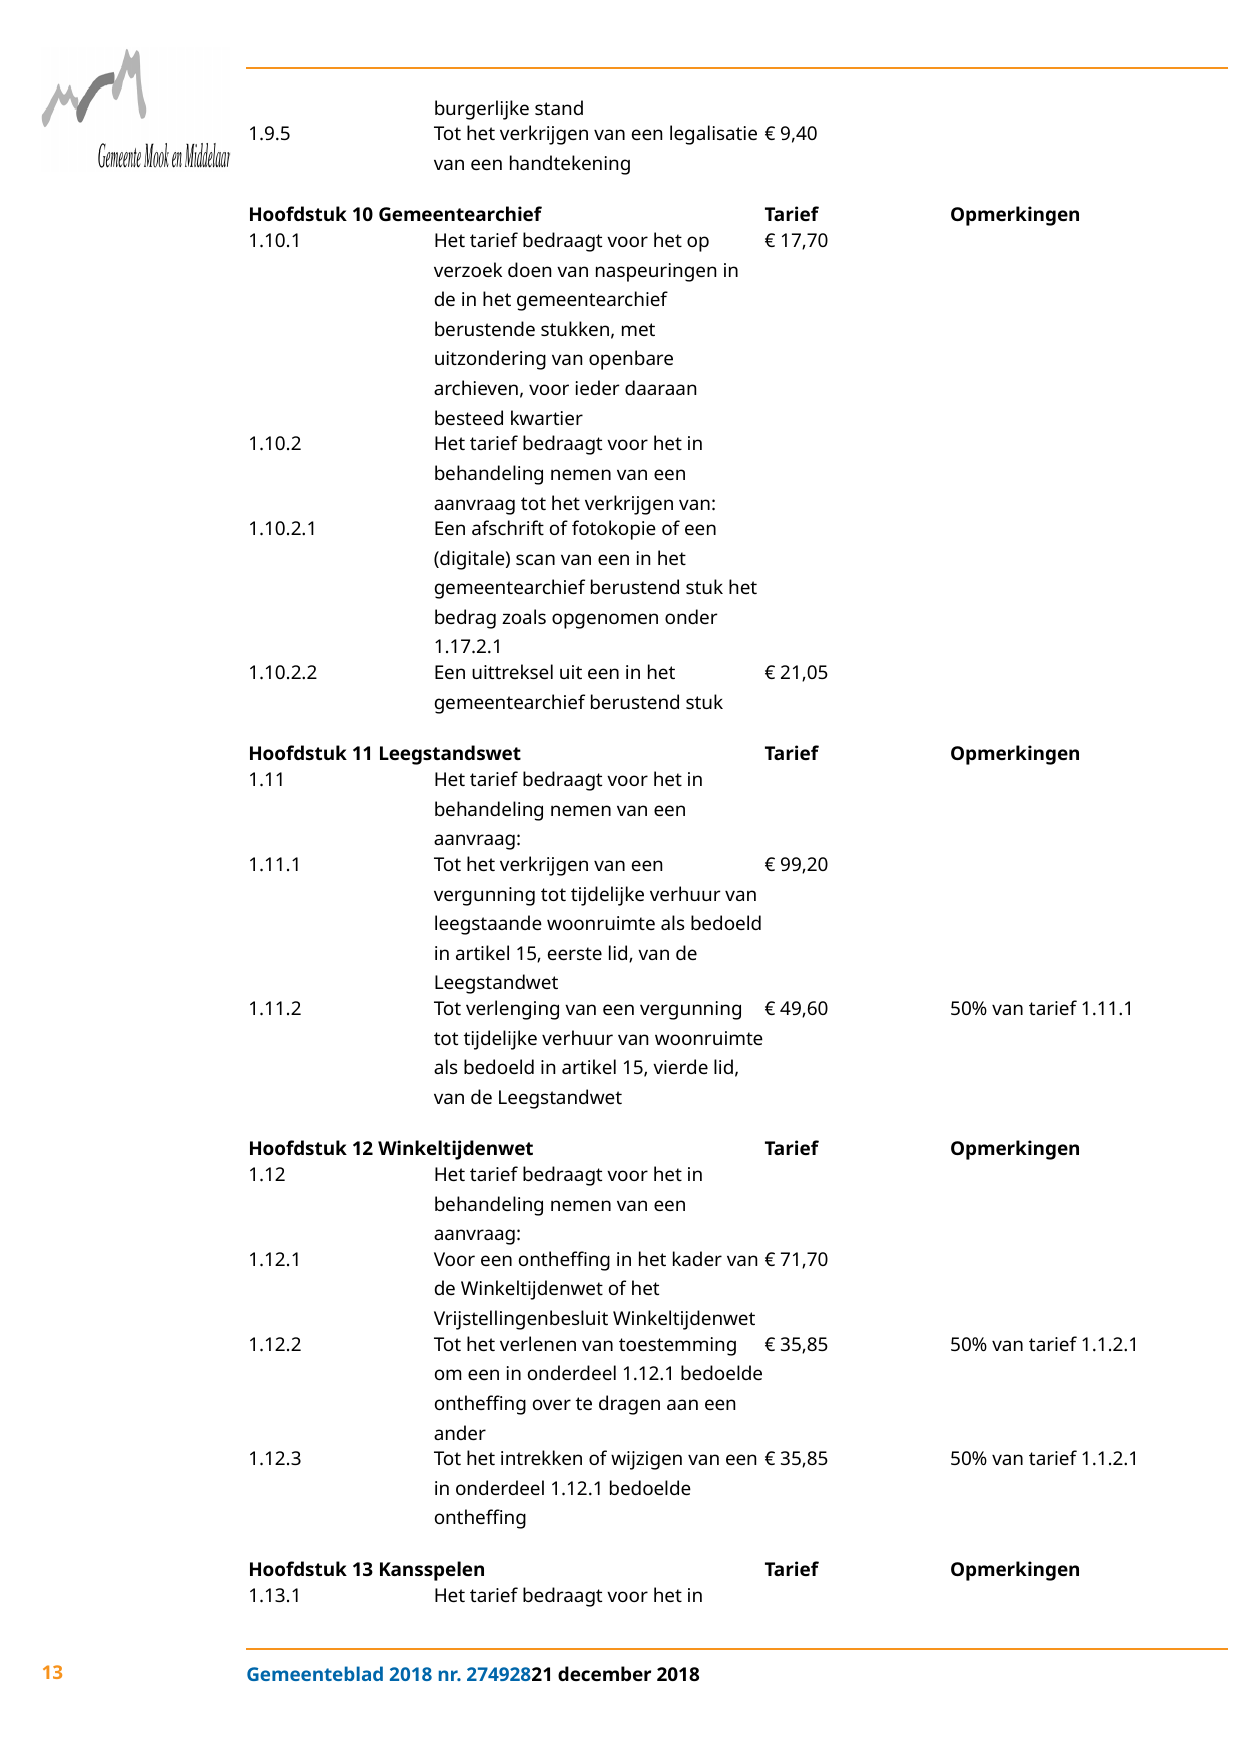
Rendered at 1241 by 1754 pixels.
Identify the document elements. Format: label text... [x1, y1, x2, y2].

table_cell [950, 515, 1152, 659]
table_cell [950, 176, 1152, 202]
table_cell € 99,20 [764, 851, 950, 995]
table_cell [950, 1530, 1152, 1556]
table_cell [950, 1161, 1152, 1246]
table_cell [764, 431, 950, 515]
table_cell 1.10.2 [248, 431, 433, 515]
table_cell [950, 715, 1152, 741]
table_cell € 9,40 [764, 121, 950, 176]
table_cell [248, 95, 433, 121]
table_cell 1.10.2.2 [248, 660, 433, 715]
table_cell Opmerkingen [950, 1135, 1152, 1161]
table_cell 1.12.3 [248, 1445, 433, 1530]
table_cell Een uittreksel uit een in het gemeentearchief berustend stuk [434, 660, 764, 715]
table_cell Tot verlenging van een vergunning tot tijdelijke verhuur van woonruimte als bedoeld in artikel 15, vierde lid, van de Leegstandwet [434, 995, 764, 1110]
table_cell [950, 1110, 1152, 1135]
table_cell € 17,70 [764, 227, 950, 431]
table_cell [764, 1530, 950, 1556]
table_cell Tarief [764, 1135, 950, 1161]
table_cell Een afschrift of fotokopie of een (digitale) scan van een in het gemeentearchief berustend stuk het bedrag zoals opgenomen onder 1.17.2.1 [434, 515, 764, 659]
table_cell Opmerkingen [950, 202, 1152, 227]
table_cell Het tarief bedraagt voor het op verzoek doen van naspeuringen in de in het gemeentearchief berustende stukken, met uitzondering van openbare archieven, voor ieder daaraan besteed kwartier [434, 227, 764, 431]
table_cell Tot het verkrijgen van een vergunning tot tijdelijke verhuur van leegstaande woonruimte als bedoeld in artikel 15, eerste lid, van de Leegstandwet [434, 851, 764, 995]
table_cell Opmerkingen [950, 741, 1152, 766]
table_cell [764, 766, 950, 851]
table_cell 1.10.2.1 [248, 515, 433, 659]
table_cell [950, 121, 1152, 176]
table_cell Tot het verlenen van toestemming om een in onderdeel 1.12.1 bedoelde ontheffing over te dragen aan een ander [434, 1331, 764, 1445]
table_cell 1.13.1 [248, 1582, 433, 1607]
table_cell 1.10.1 [248, 227, 433, 431]
table_cell Hoofdstuk 12 Winkeltijdenwet [248, 1135, 764, 1161]
table_cell burgerlijke stand [434, 95, 764, 121]
table_cell Het tarief bedraagt voor het in behandeling nemen van een aanvraag tot het verkrijgen van: [434, 431, 764, 515]
table_cell € 71,70 [764, 1246, 950, 1331]
table_cell Het tarief bedraagt voor het in behandeling nemen van een aanvraag: [434, 766, 764, 851]
table_cell [950, 95, 1152, 121]
table_cell Hoofdstuk 11 Leegstandswet [248, 741, 764, 766]
table_cell € 35,85 [764, 1445, 950, 1530]
table_cell 50% van tarief 1.11.1 [950, 995, 1152, 1110]
table_cell [764, 176, 950, 202]
table_cell [764, 1161, 950, 1246]
table_cell [434, 1530, 764, 1556]
table_cell [950, 1582, 1152, 1607]
table_cell [434, 715, 764, 741]
table_cell Het tarief bedraagt voor het in [434, 1582, 764, 1607]
picture [41, 47, 231, 172]
table_cell € 35,85 [764, 1331, 950, 1445]
table_cell 50% van tarief 1.1.2.1 [950, 1445, 1152, 1530]
table_cell Hoofdstuk 10 Gemeentearchief [248, 202, 764, 227]
table_cell 1.12.2 [248, 1331, 433, 1445]
table_cell [248, 715, 433, 741]
table_cell Tarief [764, 202, 950, 227]
table_cell Opmerkingen [950, 1556, 1152, 1582]
table_cell [950, 766, 1152, 851]
table_cell Het tarief bedraagt voor het in behandeling nemen van een aanvraag: [434, 1161, 764, 1246]
table_cell Tarief [764, 741, 950, 766]
table_cell [764, 1110, 950, 1135]
table_cell [764, 95, 950, 121]
table_cell [764, 515, 950, 659]
table_cell Tot het intrekken of wijzigen van een in onderdeel 1.12.1 bedoelde ontheffing [434, 1445, 764, 1530]
table_cell 1.11.2 [248, 995, 433, 1110]
table_cell Voor een ontheffing in het kader van de Winkeltijdenwet of het Vrijstellingenbesluit Winkeltijdenwet [434, 1246, 764, 1331]
table_cell [950, 227, 1152, 431]
table_cell Hoofdstuk 13 Kansspelen [248, 1556, 764, 1582]
table_cell 50% van tarief 1.1.2.1 [950, 1331, 1152, 1445]
table_cell [950, 660, 1152, 715]
table_cell € 21,05 [764, 660, 950, 715]
table_cell 1.12.1 [248, 1246, 433, 1331]
table_cell 1.9.5 [248, 121, 433, 176]
table_cell 1.11 [248, 766, 433, 851]
table_cell [950, 1246, 1152, 1331]
table_cell [950, 851, 1152, 995]
table_cell [950, 431, 1152, 515]
table_cell € 49,60 [764, 995, 950, 1110]
table_cell 1.11.1 [248, 851, 433, 995]
table_cell [764, 715, 950, 741]
table_cell 1.12 [248, 1161, 433, 1246]
table_cell [248, 1530, 433, 1556]
table_cell Tarief [764, 1556, 950, 1582]
table_cell [248, 176, 433, 202]
table_cell [434, 176, 764, 202]
table_cell [248, 1110, 433, 1135]
table_cell [764, 1582, 950, 1607]
table_cell [434, 1110, 764, 1135]
table_cell Tot het verkrijgen van een legalisatie van een handtekening [434, 121, 764, 176]
